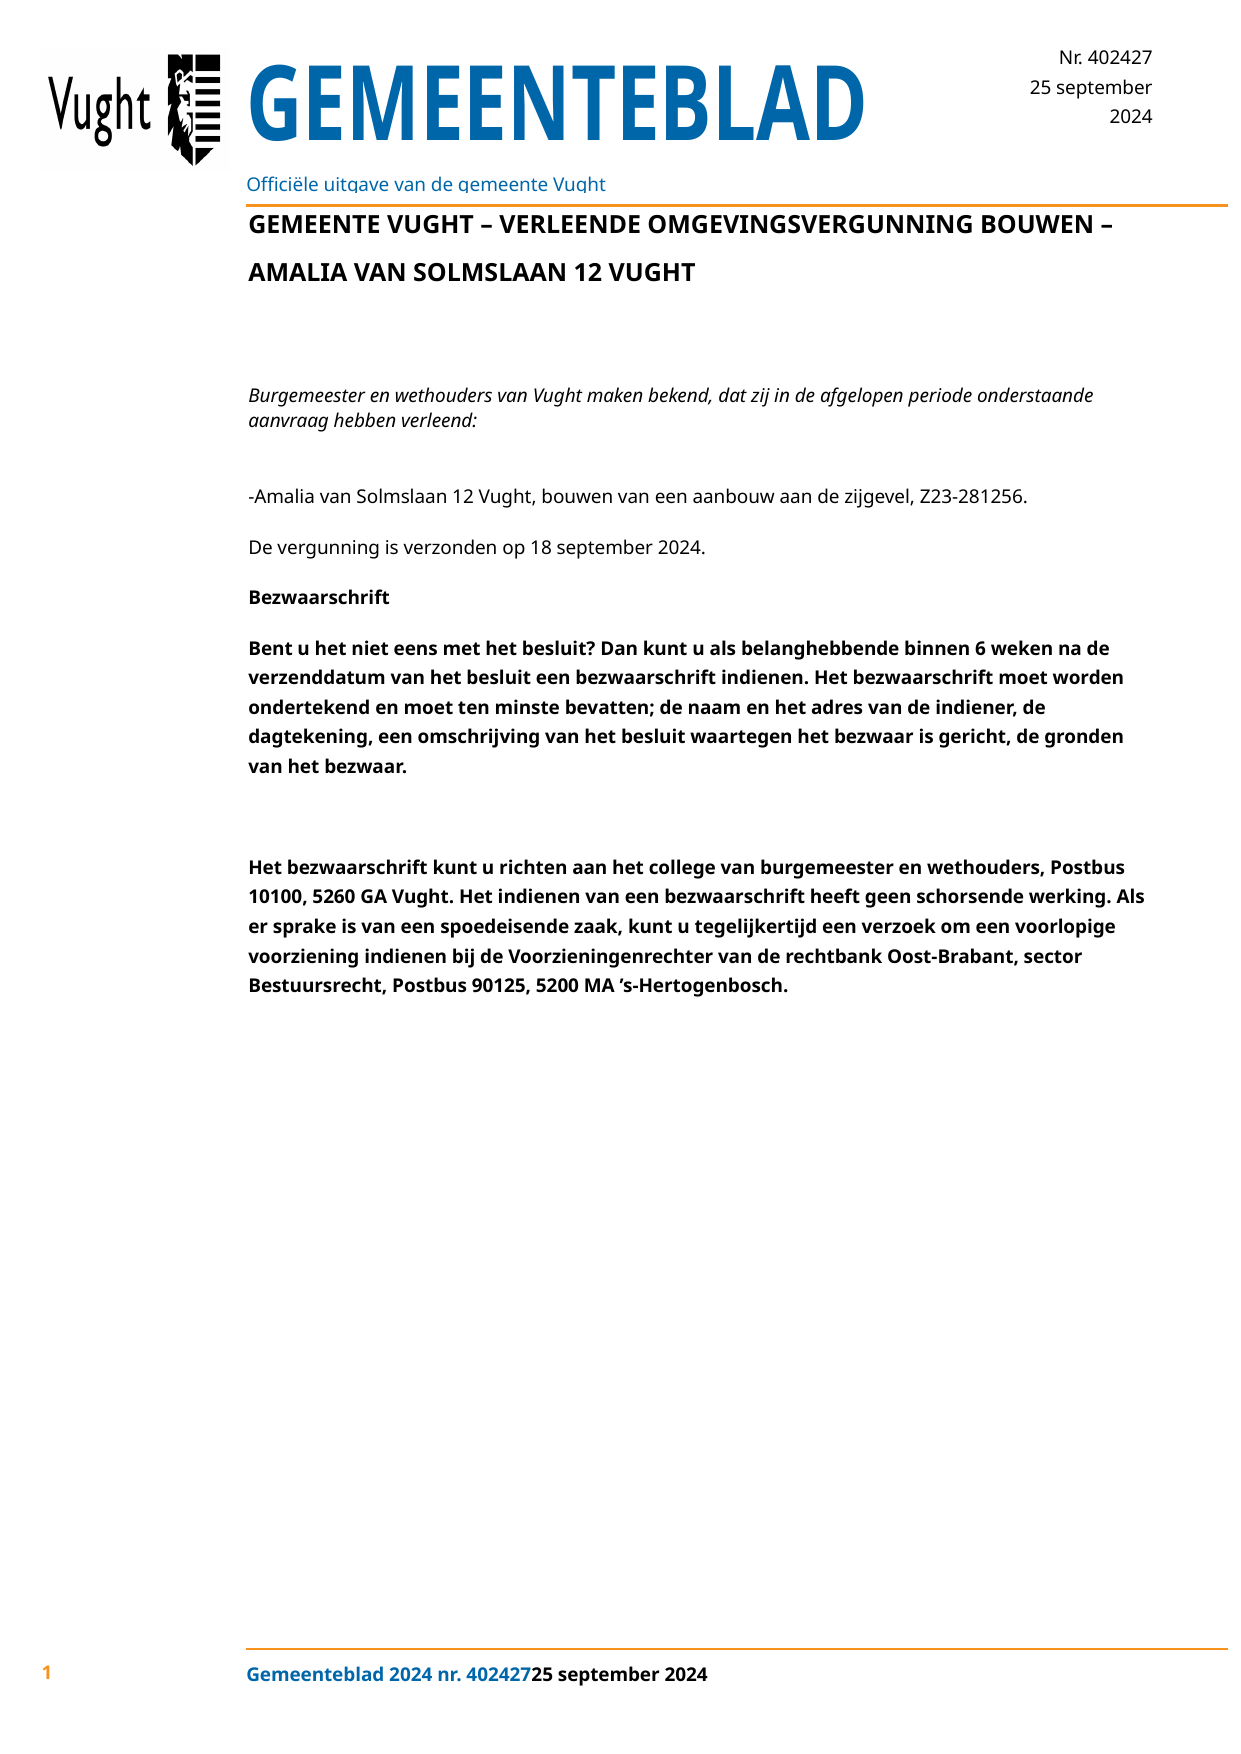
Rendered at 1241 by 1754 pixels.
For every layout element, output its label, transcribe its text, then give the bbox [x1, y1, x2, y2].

text Burgemeester en wethouders van Vught maken bekend, dat zij in de afgelopen periode onderstaande aanvraag hebben verleend: [248, 382, 1152, 433]
text -Amalia van Solmslaan 12 Vught, bouwen van een aanbouw aan de zijgevel, Z23-281256. [248, 484, 1152, 509]
text De vergunning is verzonden op 18 september 2024. [248, 534, 1152, 560]
text GEMEENTE VUGHT – VERLEENDE OMGEVINGSVERGUNNING BOUWEN –AMALIA VAN SOLMSLAAN 12 VUGHT [248, 207, 1152, 288]
text Bent u het niet eens met het besluit? Dan kunt u als belanghebbende binnen 6 weken na de verzenddatum van het besluit een bezwaarschrift indienen. Het bezwaarschrift moet worden ondertekend en moet ten minste bevatten; de naam en het adres van de indiener, de dagtekening, een omschrijving van het besluit waartegen het bezwaar is gericht, de gronden van het bezwaar. [248, 635, 1152, 779]
text Het bezwaarschrift kunt u richten aan het college van burgemeester en wethouders, Postbus 10100, 5260 GA Vught. Het indienen van een bezwaarschrift heeft geen schorsende werking. Als er sprake is van een spoedeisende zaak, kunt u tegelijkertijd een verzoek om een voorlopige voorziening indienen bij de Voorzieningenrechter van de rechtbank Oost-Brabant, sector Bestuursrecht, Postbus 90125, 5200 MA ’s-Hertogenbosch. [248, 854, 1152, 998]
text Bezwaarschrift [248, 584, 1152, 610]
picture [41, 47, 231, 172]
